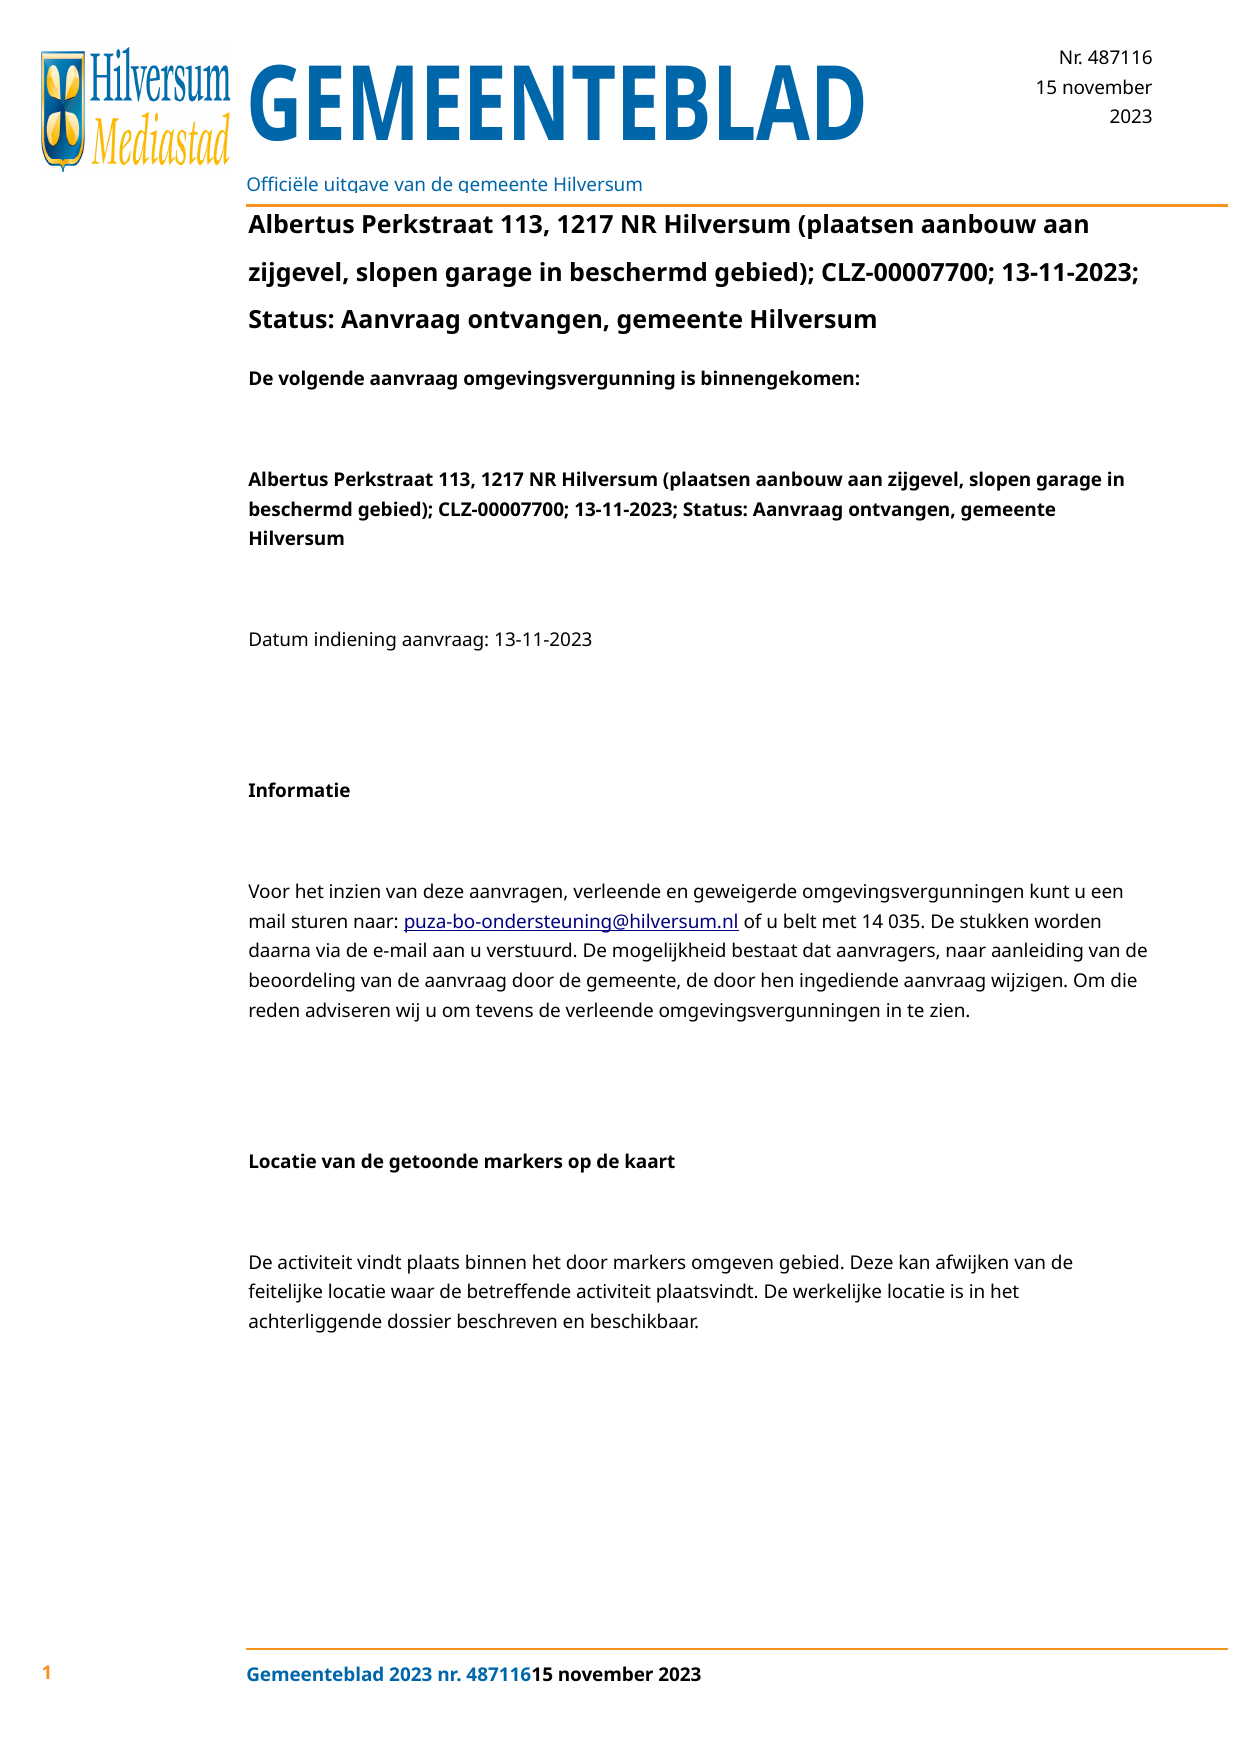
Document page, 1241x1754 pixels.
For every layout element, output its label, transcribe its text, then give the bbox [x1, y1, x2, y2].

picture [41, 47, 231, 172]
text De activiteit vindt plaats binnen het door markers omgeven gebied. Deze kan afwijken van de feitelijke locatie waar de betreffende activiteit plaatsvindt. De werkelijke locatie is in het achterliggende dossier beschreven en beschikbaar. [248, 1249, 1152, 1334]
text Albertus Perkstraat 113, 1217 NR Hilversum (plaatsen aanbouw aan zijgevel, slopen garage in beschermd gebied); CLZ-00007700; 13-11-2023; Status: Aanvraag ontvangen, gemeente Hilversum [248, 207, 1152, 336]
text Albertus Perkstraat 113, 1217 NR Hilversum (plaatsen aanbouw aan zijgevel, slopen garage in beschermd gebied); CLZ-00007700; 13-11-2023; Status: Aanvraag ontvangen, gemeente Hilversum [248, 466, 1152, 551]
text Locatie van de getoonde markers op de kaart [248, 1148, 1152, 1174]
text Informatie [248, 778, 1152, 803]
text Datum indiening aanvraag: 13-11-2023 [248, 626, 1152, 652]
text Voor het inzien van deze aanvragen, verleende en geweigerde omgevingsvergunningen kunt u een mail sturen naar: puza-bo-ondersteuning@hilversum.nl of u belt met 14 035. De stukken worden daarna via de e-mail aan u verstuurd. De mogelijkheid bestaat dat aanvragers, naar aanleiding van de beoordeling van de aanvraag door de gemeente, de door hen ingediende aanvraag wijzigen. Om die reden adviseren wij u om tevens de verleende omgevingsvergunningen in te zien. [248, 878, 1152, 1022]
text De volgende aanvraag omgevingsvergunning is binnengekomen: [248, 366, 1152, 391]
